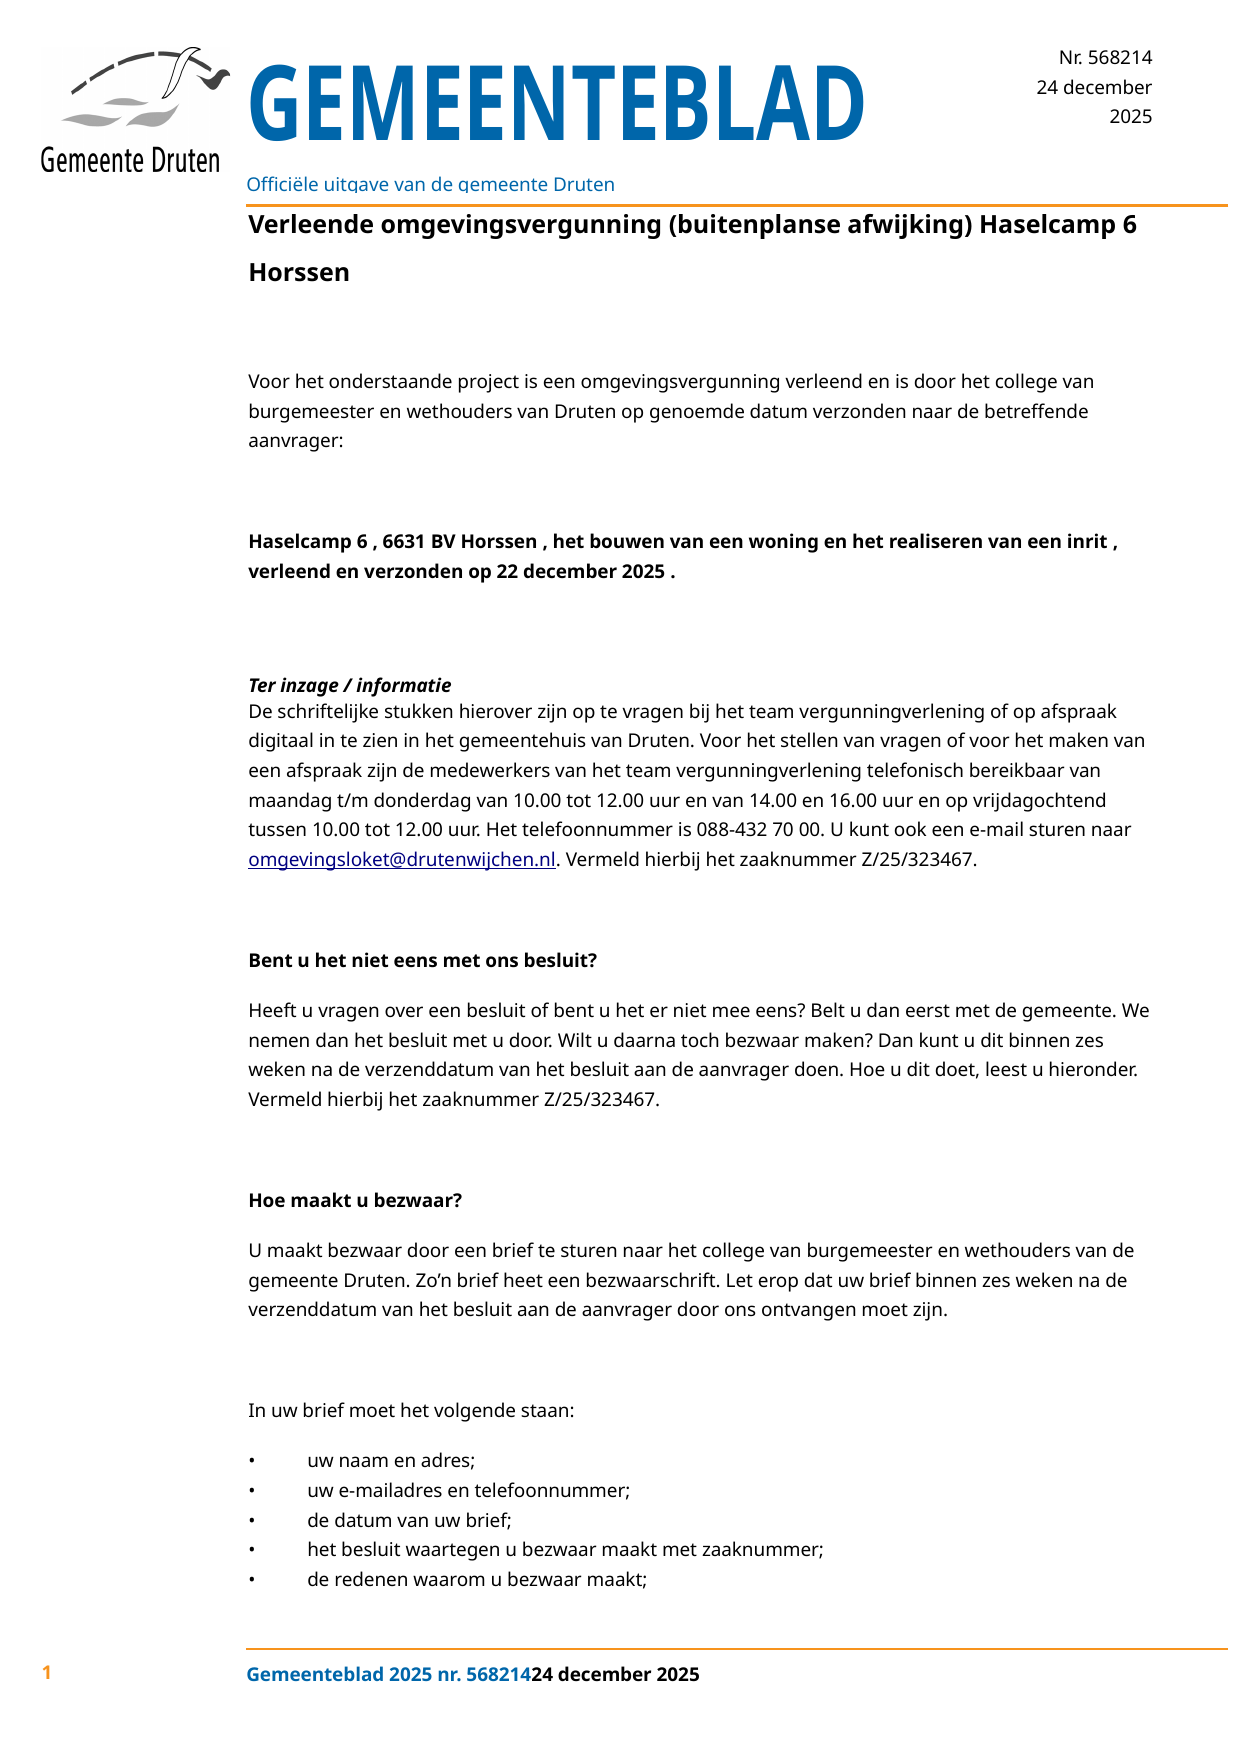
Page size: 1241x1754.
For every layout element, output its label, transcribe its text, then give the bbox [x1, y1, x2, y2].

text De schriftelijke stukken hierover zijn op te vragen bij het team vergunningverlening of op afspraak digitaal in te zien in het gemeentehuis van Druten. Voor het stellen van vragen of voor het maken van een afspraak zijn de medewerkers van het team vergunningverlening telefonisch bereikbaar van maandag t/m donderdag van 10.00 tot 12.00 uur en van 14.00 en 16.00 uur en op vrijdagochtend tussen 10.00 tot 12.00 uur. Het telefoonnummer is 088-432 70 00. U kunt ook een e-mail sturen naar omgevingsloket@drutenwijchen.nl. Vermeld hierbij het zaaknummer Z/25/323467. [248, 698, 1152, 872]
list het besluit waartegen u bezwaar maakt met zaaknummer; [248, 1536, 1152, 1562]
text Verleende omgevingsvergunning (buitenplanse afwijking) Haselcamp 6 Horssen [248, 207, 1152, 288]
list uw e-mailadres en telefoonnummer; [248, 1477, 1152, 1503]
text Ter inzage / informatie [248, 672, 1152, 698]
text In uw brief moet het volgende staan: [248, 1397, 1152, 1423]
text Bent u het niet eens met ons besluit? [248, 947, 1152, 972]
text Voor het onderstaande project is een omgevingsvergunning verleend en is door het college van burgemeester en wethouders van Druten op genoemde datum verzonden naar de betreffende aanvrager: [248, 368, 1152, 453]
list de redenen waarom u bezwaar maakt; [248, 1566, 1152, 1592]
list uw naam en adres; [248, 1448, 1152, 1473]
text Hoe maakt u bezwaar? [248, 1187, 1152, 1212]
text U maakt bezwaar door een brief te sturen naar het college van burgemeester en wethouders van de gemeente Druten. Zo’n brief heet een bezwaarschrift. Let erop dat uw brief binnen zes weken na de verzenddatum van het besluit aan de aanvrager door ons ontvangen moet zijn. [248, 1237, 1152, 1322]
picture [41, 47, 231, 172]
text Haselcamp 6 , 6631 BV Horssen , het bouwen van een woning en het realiseren van een inrit , verleend en verzonden op 22 december 2025 . [248, 528, 1152, 584]
list de datum van uw brief; [248, 1507, 1152, 1532]
text Heeft u vragen over een besluit of bent u het er niet mee eens? Belt u dan eerst met de gemeente. We nemen dan het besluit met u door. Wilt u daarna toch bezwaar maken? Dan kunt u dit binnen zes weken na de verzenddatum van het besluit aan de aanvrager doen. Hoe u dit doet, leest u hieronder. Vermeld hierbij het zaaknummer Z/25/323467. [248, 997, 1152, 1112]
